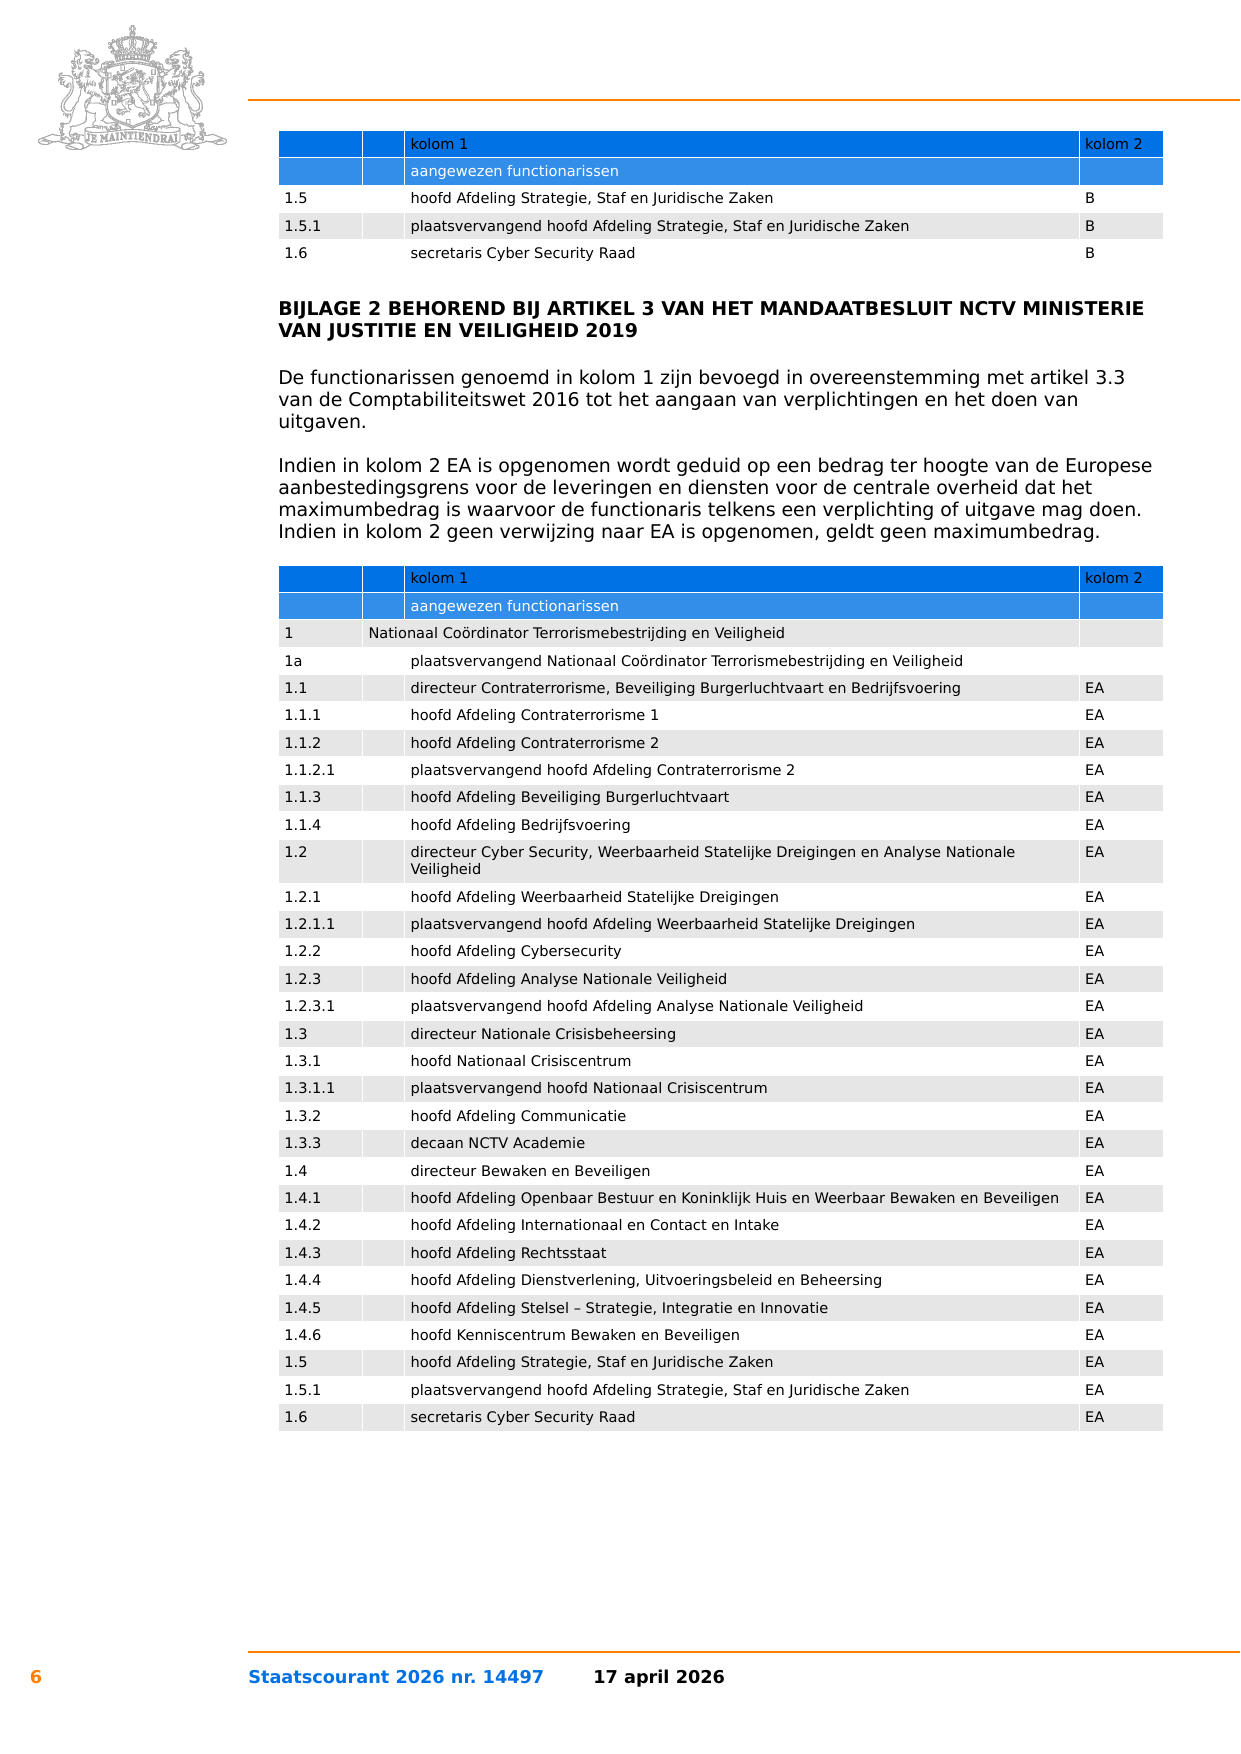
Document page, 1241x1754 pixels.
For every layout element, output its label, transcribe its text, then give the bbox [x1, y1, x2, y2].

table_cell EA [1080, 1076, 1163, 1102]
table_cell [363, 1021, 404, 1047]
table_cell 1.4 [279, 1158, 362, 1184]
table_cell 1.2.1.1 [279, 911, 362, 938]
table_cell EA [1080, 1048, 1163, 1074]
table_cell [363, 1103, 404, 1129]
table_header kolom 1 [405, 131, 1079, 157]
table_cell 1.2.2 [279, 939, 362, 965]
table_cell aangewezen functionarissen [405, 158, 1079, 185]
table_cell 1.6 [279, 1404, 362, 1431]
table_cell [363, 757, 404, 784]
text De functionarissen genoemd in kolom 1 zijn bevoegd in overeenstemming met artikel 3.3 van de Comptabiliteitswet 2016 tot het aangaan van verplichtingen en het doen van uitgaven. [278, 367, 1163, 433]
table_cell 1 [279, 620, 362, 647]
table_cell [363, 1350, 404, 1376]
table_cell EA [1080, 730, 1163, 756]
table_cell [363, 1158, 404, 1184]
table_cell EA [1080, 966, 1163, 992]
table_cell [363, 703, 404, 729]
table_cell 1.2.3 [279, 966, 362, 992]
table_cell hoofd Afdeling Cybersecurity [405, 939, 1079, 965]
table_cell [363, 1240, 404, 1266]
table_cell EA [1080, 703, 1163, 729]
table_cell EA [1080, 939, 1163, 965]
table_cell 1.6 [279, 241, 362, 267]
table_cell plaatsvervangend hoofd Afdeling Contraterrorisme 2 [405, 757, 1079, 784]
table_cell [363, 1377, 404, 1403]
table_cell [1080, 620, 1163, 647]
table_header kolom 2 [1080, 566, 1163, 592]
table_cell 1.2.1 [279, 884, 362, 910]
table_cell [363, 1322, 404, 1348]
table_header [279, 131, 362, 157]
table_cell 1.4.6 [279, 1322, 362, 1348]
table_cell secretaris Cyber Security Raad [405, 241, 1079, 267]
table_cell 1.2 [279, 840, 362, 883]
table_cell hoofd Kenniscentrum Bewaken en Beveiligen [405, 1322, 1079, 1348]
table_cell [363, 1295, 404, 1321]
table_cell [363, 648, 404, 674]
table_cell EA [1080, 1213, 1163, 1239]
table_cell EA [1080, 1268, 1163, 1294]
table_cell EA [1080, 911, 1163, 938]
table_cell EA [1080, 1350, 1163, 1376]
table_cell hoofd Afdeling Weerbaarheid Statelijke Dreigingen [405, 884, 1079, 910]
table_cell 1.3 [279, 1021, 362, 1047]
table_cell [363, 1076, 404, 1102]
table_cell hoofd Afdeling Rechtsstaat [405, 1240, 1079, 1266]
picture [38, 25, 227, 150]
table_cell hoofd Afdeling Strategie, Staf en Juridische Zaken [405, 186, 1079, 212]
table_header [363, 566, 404, 592]
table_cell [363, 840, 404, 883]
table_cell [363, 1130, 404, 1157]
table_cell [363, 785, 404, 811]
table_cell [363, 730, 404, 756]
table_cell [363, 939, 404, 965]
table_cell [363, 186, 404, 212]
table_cell [363, 884, 404, 910]
table_cell Nationaal Coördinator Terrorismebestrijding en Veiligheid [363, 620, 1079, 647]
table_cell [363, 911, 404, 938]
table_cell 1.3.3 [279, 1130, 362, 1157]
table_cell [363, 1404, 404, 1431]
table_cell 1.1 [279, 675, 362, 701]
table_cell plaatsvervangend hoofd Afdeling Analyse Nationale Veiligheid [405, 994, 1079, 1020]
table_cell [363, 1268, 404, 1294]
table_cell hoofd Afdeling Beveiliging Burgerluchtvaart [405, 785, 1079, 811]
table_cell hoofd Afdeling Bedrijfsvoering [405, 812, 1079, 838]
table_cell [363, 675, 404, 701]
table_cell [363, 158, 404, 185]
table_cell 1.4.3 [279, 1240, 362, 1266]
table_cell directeur Cyber Security, Weerbaarheid Statelijke Dreigingen en Analyse Nationale Veiligheid [405, 840, 1079, 883]
table_cell [363, 994, 404, 1020]
table_cell 1a [279, 648, 362, 674]
table_cell hoofd Nationaal Crisiscentrum [405, 1048, 1079, 1074]
table_cell [363, 812, 404, 838]
table_cell hoofd Afdeling Dienstverlening, Uitvoeringsbeleid en Beheersing [405, 1268, 1079, 1294]
table_cell plaatsvervangend hoofd Afdeling Strategie, Staf en Juridische Zaken [405, 213, 1079, 239]
table_header kolom 2 [1080, 131, 1163, 157]
table_cell B [1080, 213, 1163, 239]
table_cell EA [1080, 1185, 1163, 1212]
subtitle BIJLAGE 2 BEHOREND BIJ ARTIKEL 3 VAN HET MANDAATBESLUIT NCTV MINISTERIE VAN JUSTITIE EN VEILIGHEID 2019 [278, 298, 1163, 342]
table_cell 1.1.4 [279, 812, 362, 838]
table_cell plaatsvervangend hoofd Nationaal Crisiscentrum [405, 1076, 1079, 1102]
table_cell [363, 241, 404, 267]
table_cell [363, 1185, 404, 1212]
table_cell B [1080, 186, 1163, 212]
table_cell 1.5 [279, 1350, 362, 1376]
table_cell 1.3.1.1 [279, 1076, 362, 1102]
table_cell hoofd Afdeling Contraterrorisme 2 [405, 730, 1079, 756]
table_cell [1080, 648, 1163, 674]
table_cell 1.1.1 [279, 703, 362, 729]
table_cell [1080, 158, 1163, 185]
table_cell hoofd Afdeling Analyse Nationale Veiligheid [405, 966, 1079, 992]
table_cell 1.5 [279, 186, 362, 212]
table_cell aangewezen functionarissen [405, 593, 1079, 619]
table_cell plaatsvervangend hoofd Afdeling Strategie, Staf en Juridische Zaken [405, 1377, 1079, 1403]
table_cell EA [1080, 1404, 1163, 1431]
table_cell hoofd Afdeling Stelsel – Strategie, Integratie en Innovatie [405, 1295, 1079, 1321]
table_cell hoofd Afdeling Contraterrorisme 1 [405, 703, 1079, 729]
table_header [279, 566, 362, 592]
table_cell [1080, 593, 1163, 619]
table_cell directeur Contraterrorisme, Beveiliging Burgerluchtvaart en Bedrijfsvoering [405, 675, 1079, 701]
table_cell plaatsvervangend Nationaal Coördinator Terrorismebestrijding en Veiligheid [405, 648, 1079, 674]
table_cell plaatsvervangend hoofd Afdeling Weerbaarheid Statelijke Dreigingen [405, 911, 1079, 938]
table_cell EA [1080, 1130, 1163, 1157]
table_cell EA [1080, 675, 1163, 701]
table_cell 1.3.1 [279, 1048, 362, 1074]
table_cell EA [1080, 1377, 1163, 1403]
table_cell 1.4.2 [279, 1213, 362, 1239]
table_cell 1.2.3.1 [279, 994, 362, 1020]
table_cell EA [1080, 840, 1163, 883]
table_cell 1.4.5 [279, 1295, 362, 1321]
table_cell [363, 213, 404, 239]
table_cell hoofd Afdeling Internationaal en Contact en Intake [405, 1213, 1079, 1239]
table_cell [279, 158, 362, 185]
table_cell EA [1080, 884, 1163, 910]
table_cell EA [1080, 785, 1163, 811]
table_cell EA [1080, 1295, 1163, 1321]
table_cell 1.1.2 [279, 730, 362, 756]
table_cell 1.1.3 [279, 785, 362, 811]
table_cell EA [1080, 812, 1163, 838]
text Indien in kolom 2 EA is opgenomen wordt geduid op een bedrag ter hoogte van de Europese aanbestedingsgrens voor de leveringen en diensten voor de centrale overheid dat het maximumbedrag is waarvoor de functionaris telkens een verplichting of uitgave mag doen. Indien in kolom 2 geen verwijzing naar EA is opgenomen, geldt geen maximumbedrag. [278, 455, 1163, 543]
table_cell EA [1080, 757, 1163, 784]
table_header [363, 131, 404, 157]
table_cell B [1080, 241, 1163, 267]
table_cell EA [1080, 1158, 1163, 1184]
table_cell EA [1080, 1240, 1163, 1266]
table_cell directeur Bewaken en Beveiligen [405, 1158, 1079, 1184]
table_cell 1.4.4 [279, 1268, 362, 1294]
table_cell hoofd Afdeling Strategie, Staf en Juridische Zaken [405, 1350, 1079, 1376]
table_cell EA [1080, 1021, 1163, 1047]
table_cell [363, 593, 404, 619]
table_cell hoofd Afdeling Openbaar Bestuur en Koninklijk Huis en Weerbaar Bewaken en Beveiligen [405, 1185, 1079, 1212]
table_cell EA [1080, 1103, 1163, 1129]
table_cell EA [1080, 1322, 1163, 1348]
table_cell [363, 966, 404, 992]
table_cell directeur Nationale Crisisbeheersing [405, 1021, 1079, 1047]
table_cell secretaris Cyber Security Raad [405, 1404, 1079, 1431]
table_cell 1.1.2.1 [279, 757, 362, 784]
table_cell EA [1080, 994, 1163, 1020]
table_cell [363, 1213, 404, 1239]
table_cell [279, 593, 362, 619]
table_header kolom 1 [405, 566, 1079, 592]
table_cell hoofd Afdeling Communicatie [405, 1103, 1079, 1129]
table_cell 1.5.1 [279, 1377, 362, 1403]
table_cell [363, 1048, 404, 1074]
table_cell 1.3.2 [279, 1103, 362, 1129]
table_cell 1.4.1 [279, 1185, 362, 1212]
table_cell 1.5.1 [279, 213, 362, 239]
table_cell decaan NCTV Academie [405, 1130, 1079, 1157]
